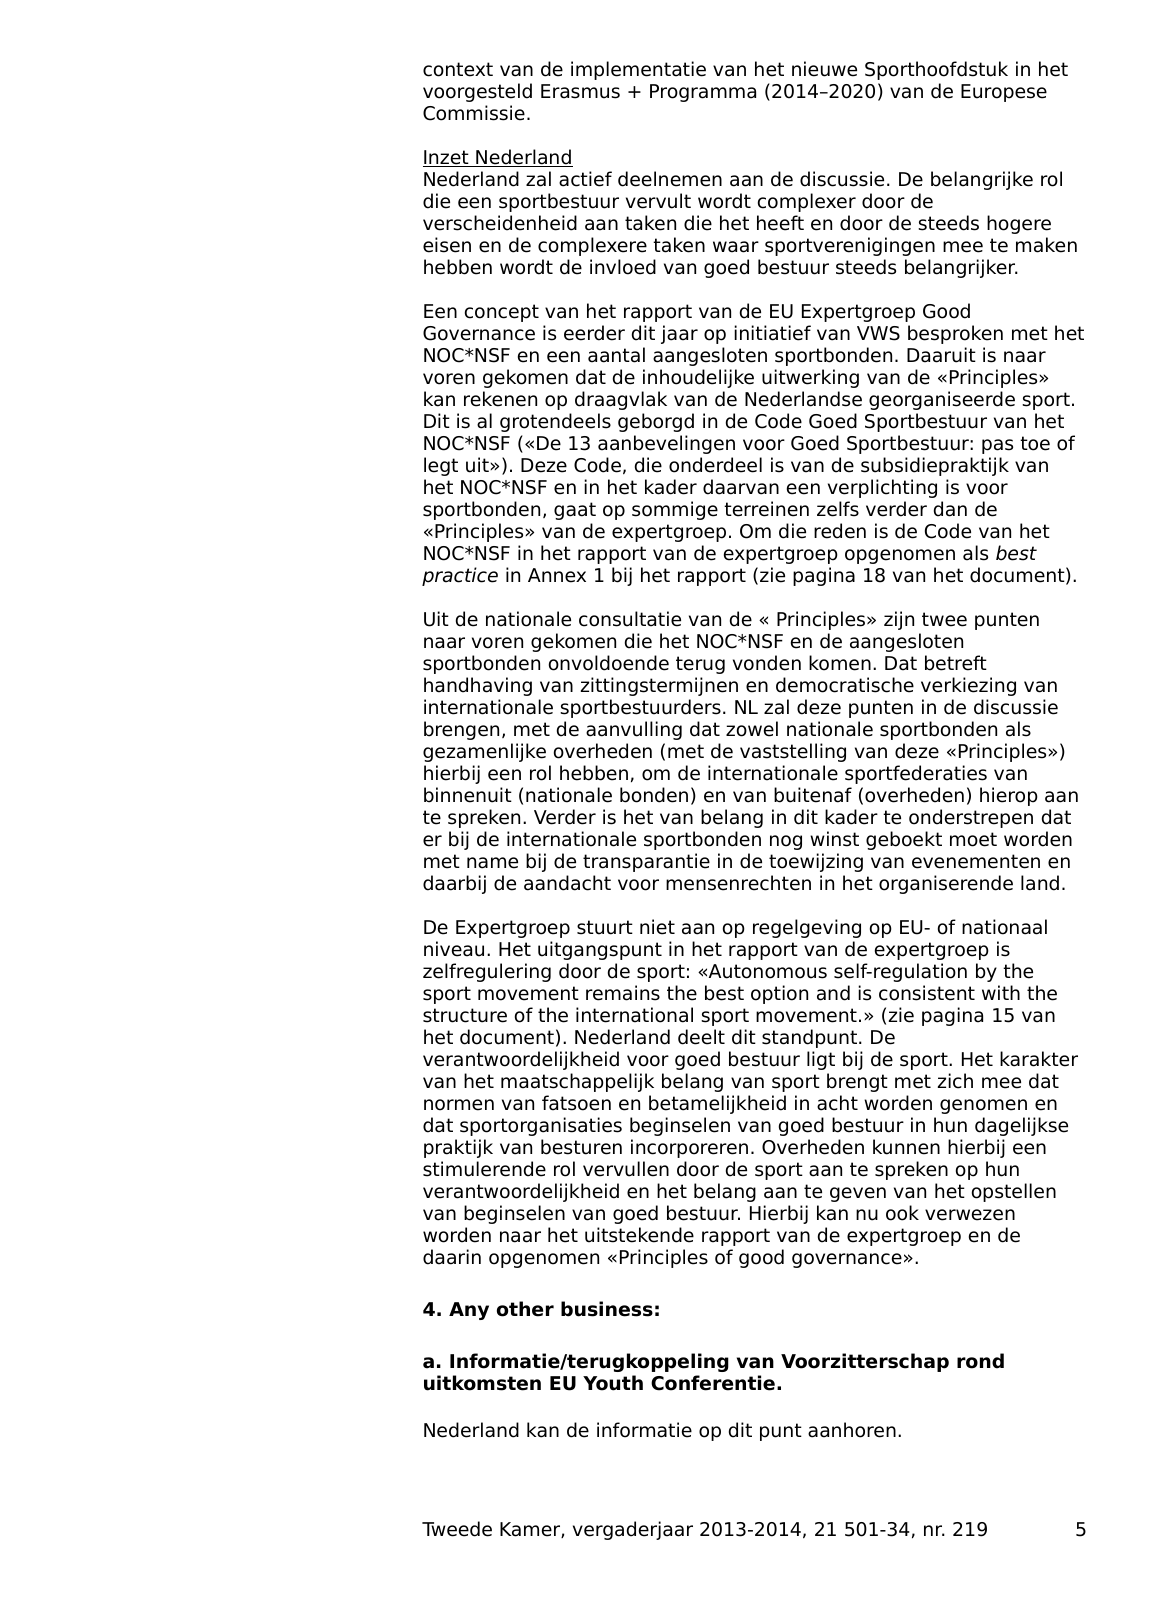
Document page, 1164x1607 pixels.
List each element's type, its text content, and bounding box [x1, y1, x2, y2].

subtitle Inzet Nederland [422, 147, 1087, 169]
text context van de implementatie van het nieuwe Sporthoofdstuk in het voorgesteld Erasmus + Programma (2014–2020) van de Europese Commissie. [422, 59, 1087, 125]
text Uit de nationale consultatie van de « Principles» zijn twee punten naar voren gekomen die het NOC*NSF en de aangesloten sportbonden onvoldoende terug vonden komen. Dat betreft handhaving van zittingstermijnen en democratische verkiezing van internationale sportbestuurders. NL zal deze punten in de discussie brengen, met de aanvulling dat zowel nationale sportbonden als gezamenlijke overheden (met de vaststelling van deze «Principles») hierbij een rol hebben, om de internationale sportfederaties van binnenuit (nationale bonden) en van buitenaf (overheden) hierop aan te spreken. Verder is het van belang in dit kader te onderstrepen dat er bij de internationale sportbonden nog winst geboekt moet worden met name bij de transparantie in de toewijzing van evenementen en daarbij de aandacht voor mensenrechten in het organiserende land. [422, 609, 1087, 895]
text Nederland kan de informatie op dit punt aanhoren. [422, 1420, 1087, 1442]
text Een concept van het rapport van de EU Expertgroep Good Governance is eerder dit jaar op initiatief van VWS besproken met het NOC*NSF en een aantal aangesloten sportbonden. Daaruit is naar voren gekomen dat de inhoudelijke uitwerking van de «Principles» kan rekenen op draagvlak van de Nederlandse georganiseerde sport. Dit is al grotendeels geborgd in de Code Goed Sportbestuur van het NOC*NSF («De 13 aanbevelingen voor Goed Sportbestuur: pas toe of legt uit»). Deze Code, die onderdeel is van de subsidiepraktijk van het NOC*NSF en in het kader daarvan een verplichting is voor sportbonden, gaat op sommige terreinen zelfs verder dan de «Principles» van de expertgroep. Om die reden is de Code van het NOC*NSF in het rapport van de expertgroep opgenomen als best practice in Annex 1 bij het rapport (zie pagina 18 van het document). [422, 301, 1087, 587]
text De Expertgroep stuurt niet aan op regelgeving op EU- of nationaal niveau. Het uitgangspunt in het rapport van de expertgroep is zelfregulering door de sport: «Autonomous self-regulation by the sport movement remains the best option and is consistent with the structure of the international sport movement.» (zie pagina 15 van het document). Nederland deelt dit standpunt. De verantwoordelijkheid voor goed bestuur ligt bij de sport. Het karakter van het maatschappelijk belang van sport brengt met zich mee dat normen van fatsoen en betamelijkheid in acht worden genomen en dat sportorganisaties beginselen van goed bestuur in hun dagelijkse praktijk van besturen incorporeren. Overheden kunnen hierbij een stimulerende rol vervullen door de sport aan te spreken op hun verantwoordelijkheid en het belang aan te geven van het opstellen van beginselen van goed bestuur. Hierbij kan nu ook verwezen worden naar het uitstekende rapport van de expertgroep en de daarin opgenomen «Principles of good governance». [422, 917, 1087, 1269]
subtitle a. Informatie/terugkoppeling van Voorzitterschap rond uitkomsten EU Youth Conferentie. [422, 1351, 1087, 1395]
text Nederland zal actief deelnemen aan de discussie. De belangrijke rol die een sportbestuur vervult wordt complexer door de verscheidenheid aan taken die het heeft en door de steeds hogere eisen en de complexere taken waar sportverenigingen mee te maken hebben wordt de invloed van goed bestuur steeds belangrijker. [422, 169, 1087, 279]
subtitle 4. Any other business: [422, 1299, 1087, 1321]
